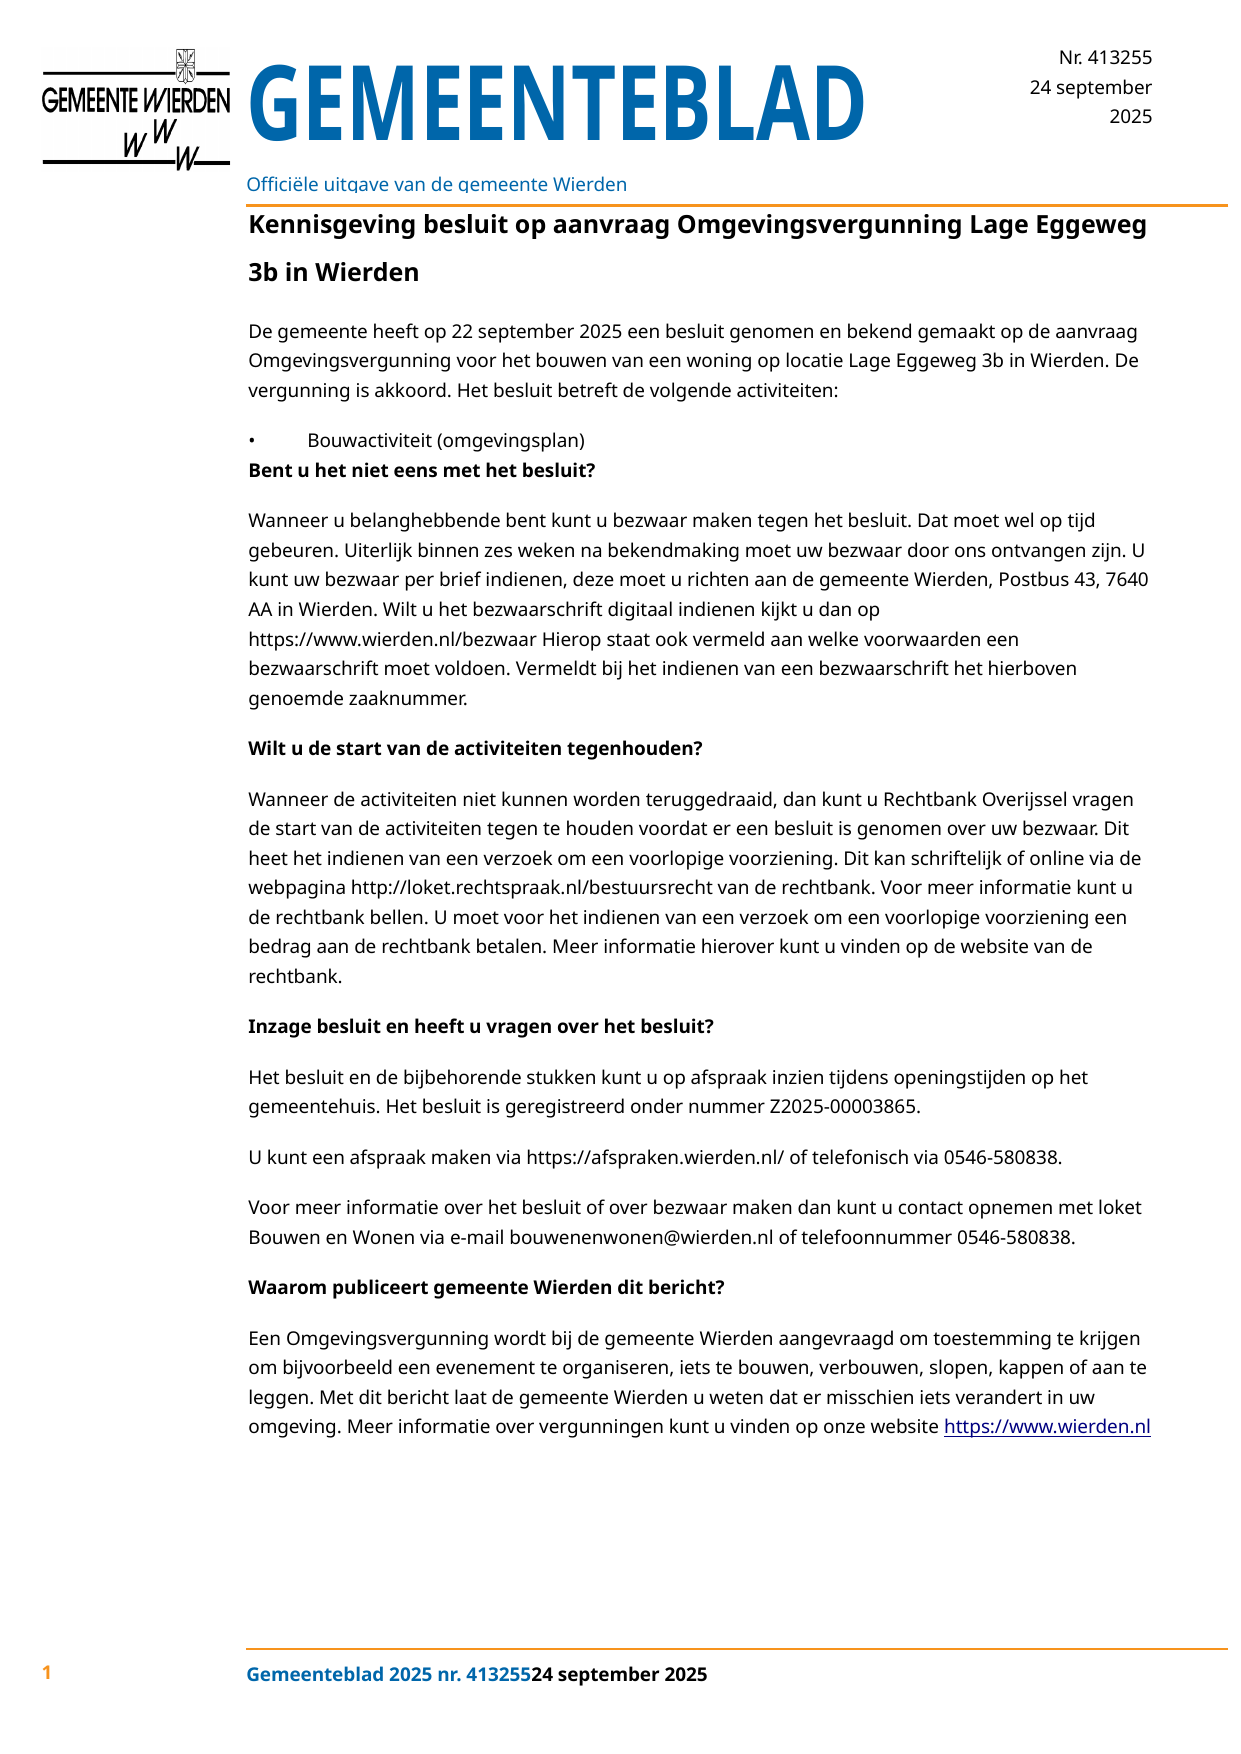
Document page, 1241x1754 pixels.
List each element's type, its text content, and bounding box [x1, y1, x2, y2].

text Wanneer u belanghebbende bent kunt u bezwaar maken tegen het besluit. Dat moet wel op tijd gebeuren. Uiterlijk binnen zes weken na bekendmaking moet uw bezwaar door ons ontvangen zijn. U kunt uw bezwaar per brief indienen, deze moet u richten aan de gemeente Wierden, Postbus 43, 7640 AA in Wierden. Wilt u het bezwaarschrift digitaal indienen kijkt u dan op https://www.wierden.nl/bezwaar Hierop staat ook vermeld aan welke voorwaarden een bezwaarschrift moet voldoen. Vermeldt bij het indienen van een bezwaarschrift het hierboven genoemde zaaknummer. [248, 507, 1152, 711]
text U kunt een afspraak maken via https://afspraken.wierden.nl/ of telefonisch via 0546-580838. [248, 1144, 1152, 1170]
text De gemeente heeft op 22 september 2025 een besluit genomen en bekend gemaakt op de aanvraag Omgevingsvergunning voor het bouwen van een woning op locatie Lage Eggeweg 3b in Wierden. De vergunning is akkoord. Het besluit betreft de volgende activiteiten: [248, 318, 1152, 403]
picture [41, 47, 231, 172]
list Bouwactiviteit (omgevingsplan) [248, 427, 1152, 453]
text Voor meer informatie over het besluit of over bezwaar maken dan kunt u contact opnemen met loket Bouwen en Wonen via e-mail bouwenenwonen@wierden.nl of telefoonnummer 0546-580838. [248, 1194, 1152, 1250]
text Een Omgevingsvergunning wordt bij de gemeente Wierden aangevraagd om toestemming te krijgen om bijvoorbeeld een evenement te organiseren, iets te bouwen, verbouwen, slopen, kappen of aan te leggen. Met dit bericht laat de gemeente Wierden u weten dat er misschien iets verandert in uw omgeving. Meer informatie over vergunningen kunt u vinden op onze website https://www.wierden.nl [248, 1325, 1152, 1439]
text Het besluit en de bijbehorende stukken kunt u op afspraak inzien tijdens openingstijden op het gemeentehuis. Het besluit is geregistreerd onder nummer Z2025-00003865. [248, 1064, 1152, 1119]
text Bent u het niet eens met het besluit? [248, 457, 1152, 483]
text Wilt u de start van de activiteiten tegenhouden? [248, 735, 1152, 761]
text Kennisgeving besluit op aanvraag Omgevingsvergunning Lage Eggeweg 3b in Wierden [248, 207, 1152, 288]
text Inzage besluit en heeft u vragen over het besluit? [248, 1014, 1152, 1039]
text Waarom publiceert gemeente Wierden dit bericht? [248, 1274, 1152, 1300]
text Wanneer de activiteiten niet kunnen worden teruggedraaid, dan kunt u Rechtbank Overijssel vragen de start van de activiteiten tegen te houden voordat er een besluit is genomen over uw bezwaar. Dit heet het indienen van een verzoek om een voorlopige voorziening. Dit kan schriftelijk of online via de webpagina http://loket.rechtspraak.nl/bestuursrecht van de rechtbank. Voor meer informatie kunt u de rechtbank bellen. U moet voor het indienen van een verzoek om een voorlopige voorziening een bedrag aan de rechtbank betalen. Meer informatie hierover kunt u vinden op de website van de rechtbank. [248, 786, 1152, 989]
